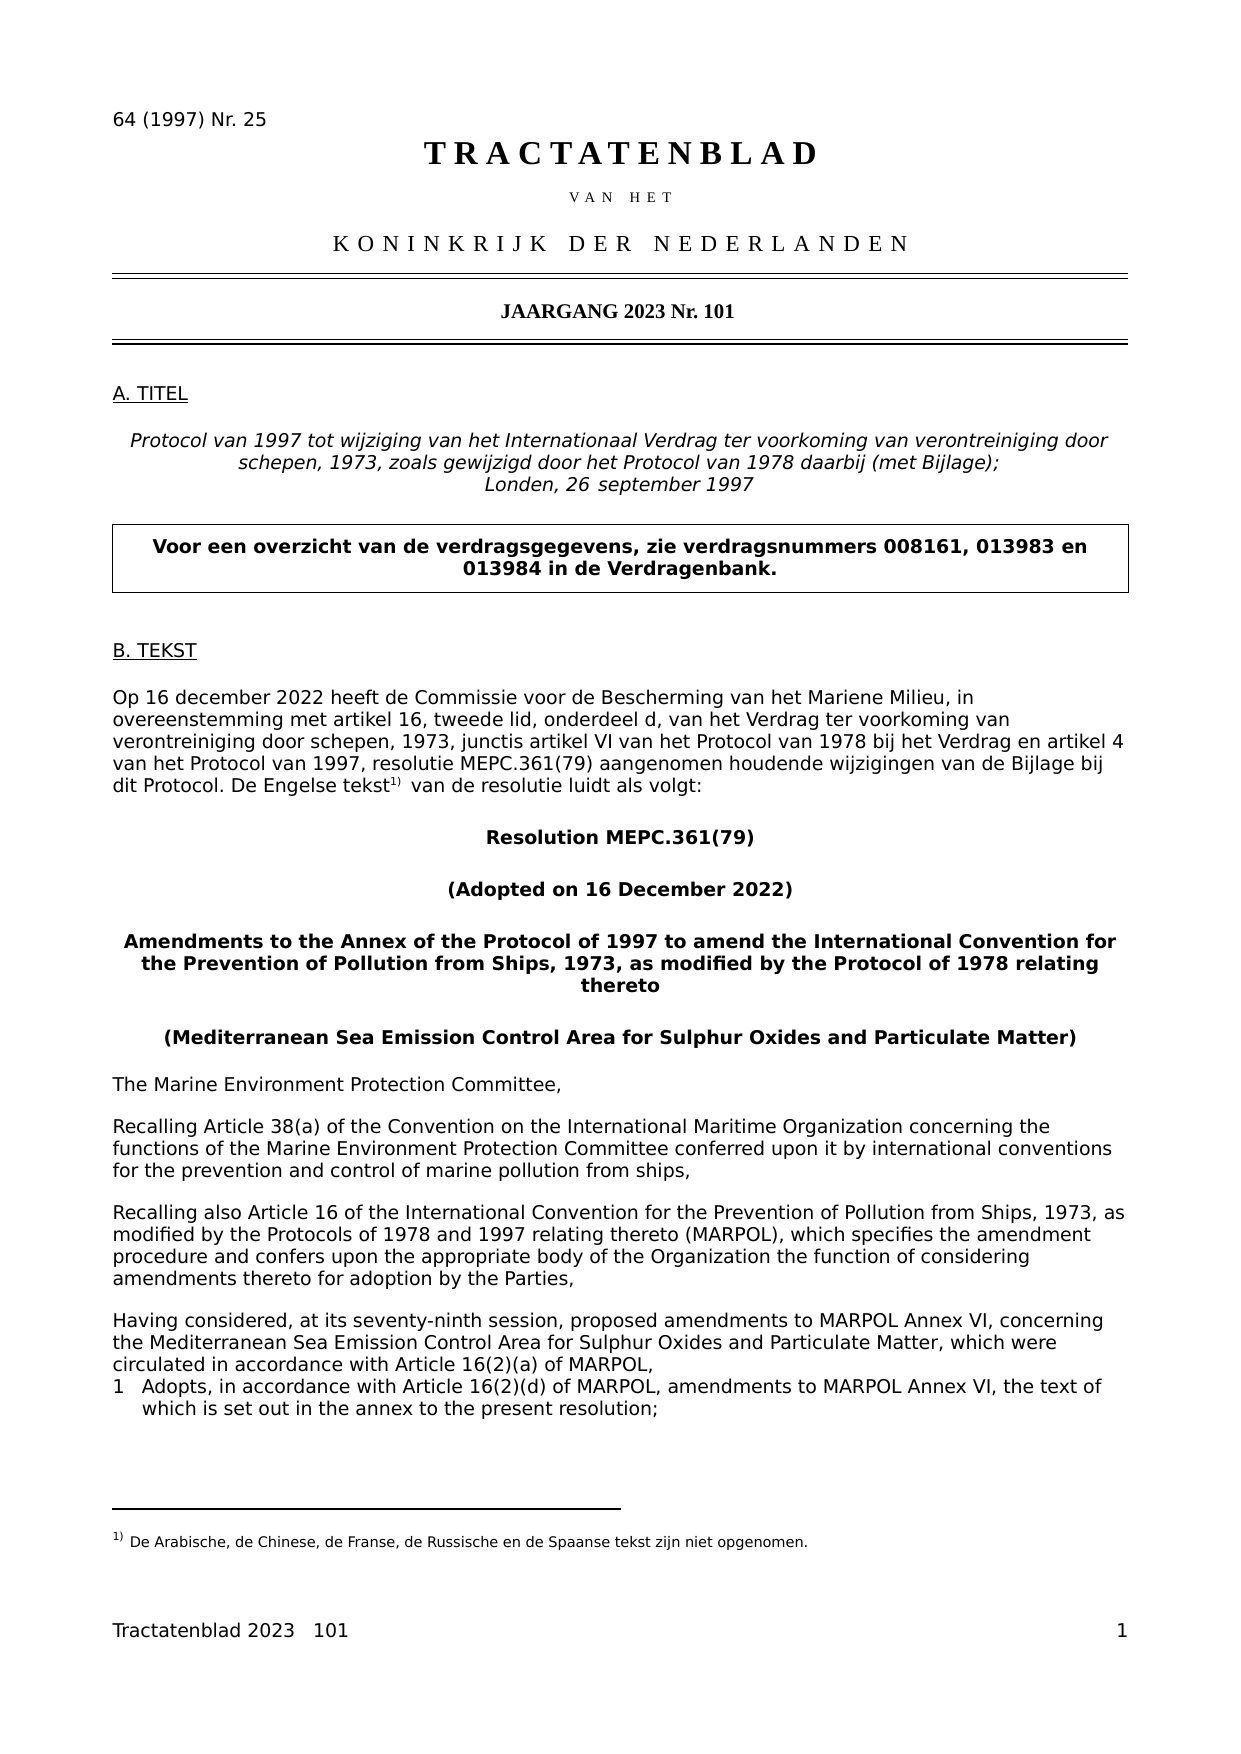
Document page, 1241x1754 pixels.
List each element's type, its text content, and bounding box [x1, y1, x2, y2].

text Recalling Article 38(a) of the Convention on the International Maritime Organization concerning the functions of the Marine Environment Protection Committee conferred upon it by international conventions for the prevention and control of marine pollution from ships, [112, 1116, 1128, 1182]
text Londen, 26 september 1997 [112, 474, 1128, 496]
text 64 (1997) Nr. 25 [112, 109, 1128, 131]
subtitle B. TEKST [112, 640, 1128, 662]
text TRACTATENBLAD [112, 133, 1128, 172]
text The Marine Environment Protection Committee, [112, 1074, 1128, 1096]
text Op 16 december 2022 heeft de Commissie voor de Bescherming van het Mariene Milieu, in overeenstemming met artikel 16, tweede lid, onderdeel d, van het Verdrag ter voorkoming van verontreiniging door schepen, 1973, junctis artikel VI van het Protocol van 1978 bij het Verdrag en artikel 4 van het Protocol van 1997, resolutie MEPC.361(79) aangenomen houdende wijzigingen van de Bijlage bij dit Protocol. De Engelse tekst van de resolutie luidt als volgt: [112, 687, 1128, 797]
subtitle Resolution MEPC.361(79) [112, 827, 1128, 849]
text Having considered, at its seventy-ninth session, proposed amendments to MARPOL Annex VI, concerning the Mediterranean Sea Emission Control Area for Sulphur Oxides and Particulate Matter, which were circulated in accordance with Article 16(2)(a) of MARPOL, [112, 1310, 1128, 1376]
text KONINKRIJK DER NEDERLANDEN [112, 229, 1128, 256]
text 1 Adopts, in accordance with Article 16(2)(d) of MARPOL, amendments to MARPOL Annex VI, the text of which is set out in the annex to the present resolution; [112, 1376, 1128, 1419]
text De Arabische, de Chinese, de Franse, de Russische en de Spaanse tekst zijn niet opgenomen. [112, 1530, 1128, 1552]
subtitle A. TITEL [112, 383, 1128, 405]
text JAARGANG 2023 Nr. 101 [112, 299, 1128, 323]
subtitle (Mediterranean Sea Emission Control Area for Sulphur Oxides and Particulate Matter) [112, 1027, 1128, 1049]
text VAN HET [112, 189, 1128, 206]
subtitle Amendments to the Annex of the Protocol of 1997 to amend the International Convention for the Prevention of Pollution from Ships, 1973, as modified by the Protocol of 1978 relating thereto [112, 931, 1128, 997]
subtitle (Adopted on 16 December 2022) [112, 879, 1128, 901]
text Protocol van 1997 tot wijziging van het Internationaal Verdrag ter voorkoming van verontreiniging door schepen, 1973, zoals gewijzigd door het Protocol van 1978 daarbij (met Bijlage); [112, 430, 1128, 474]
text Recalling also Article 16 of the International Convention for the Prevention of Pollution from Ships, 1973, as modified by the Protocols of 1978 and 1997 relating thereto (MARPOL), which specifies the amendment procedure and confers upon the appropriate body of the Organization the function of considering amendments thereto for adoption by the Parties, [112, 1202, 1128, 1290]
